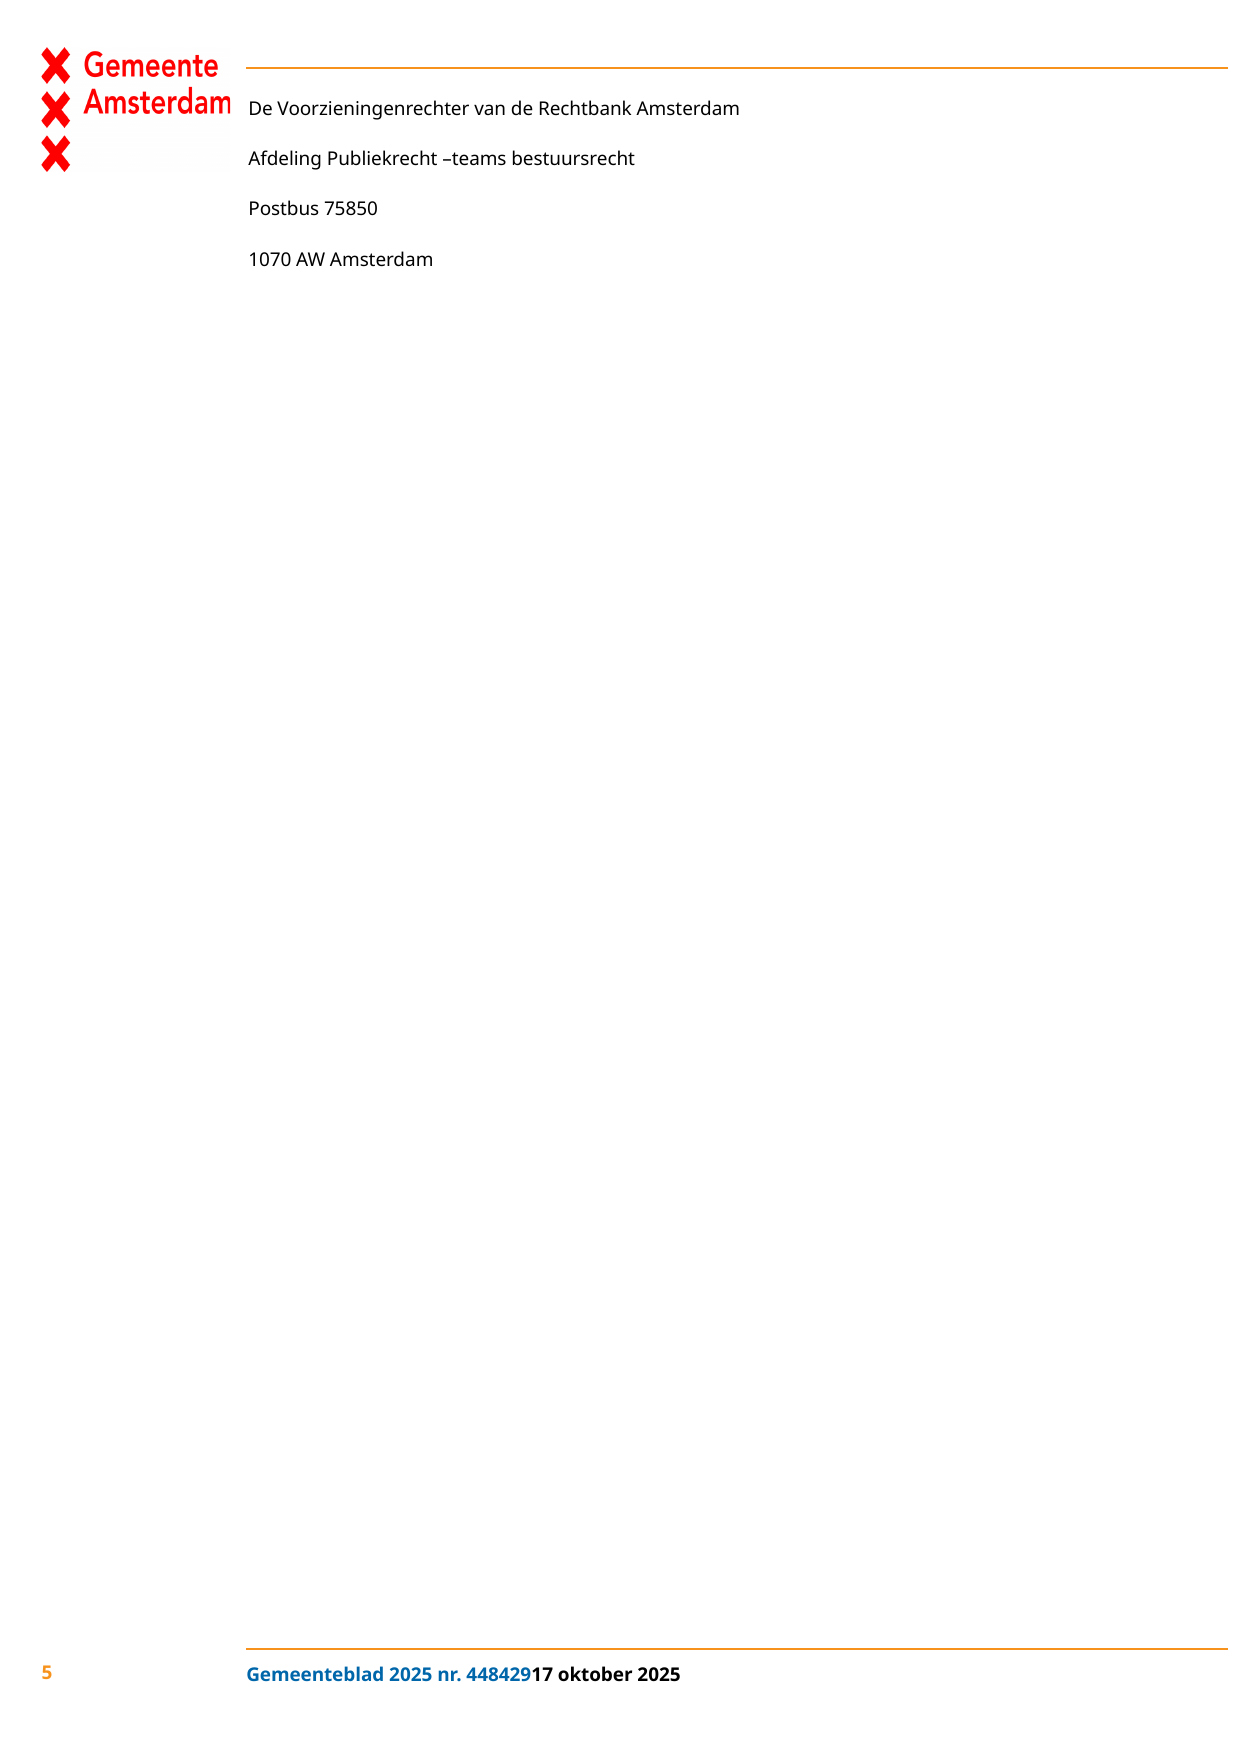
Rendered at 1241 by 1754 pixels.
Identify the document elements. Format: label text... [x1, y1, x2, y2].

text Postbus 75850 [248, 196, 1152, 221]
text De Voorzieningenrechter van de Rechtbank Amsterdam [248, 95, 1152, 121]
text 1070 AW Amsterdam [248, 246, 1152, 272]
picture [41, 47, 231, 172]
text Afdeling Publiekrecht –teams bestuursrecht [248, 145, 1152, 171]
